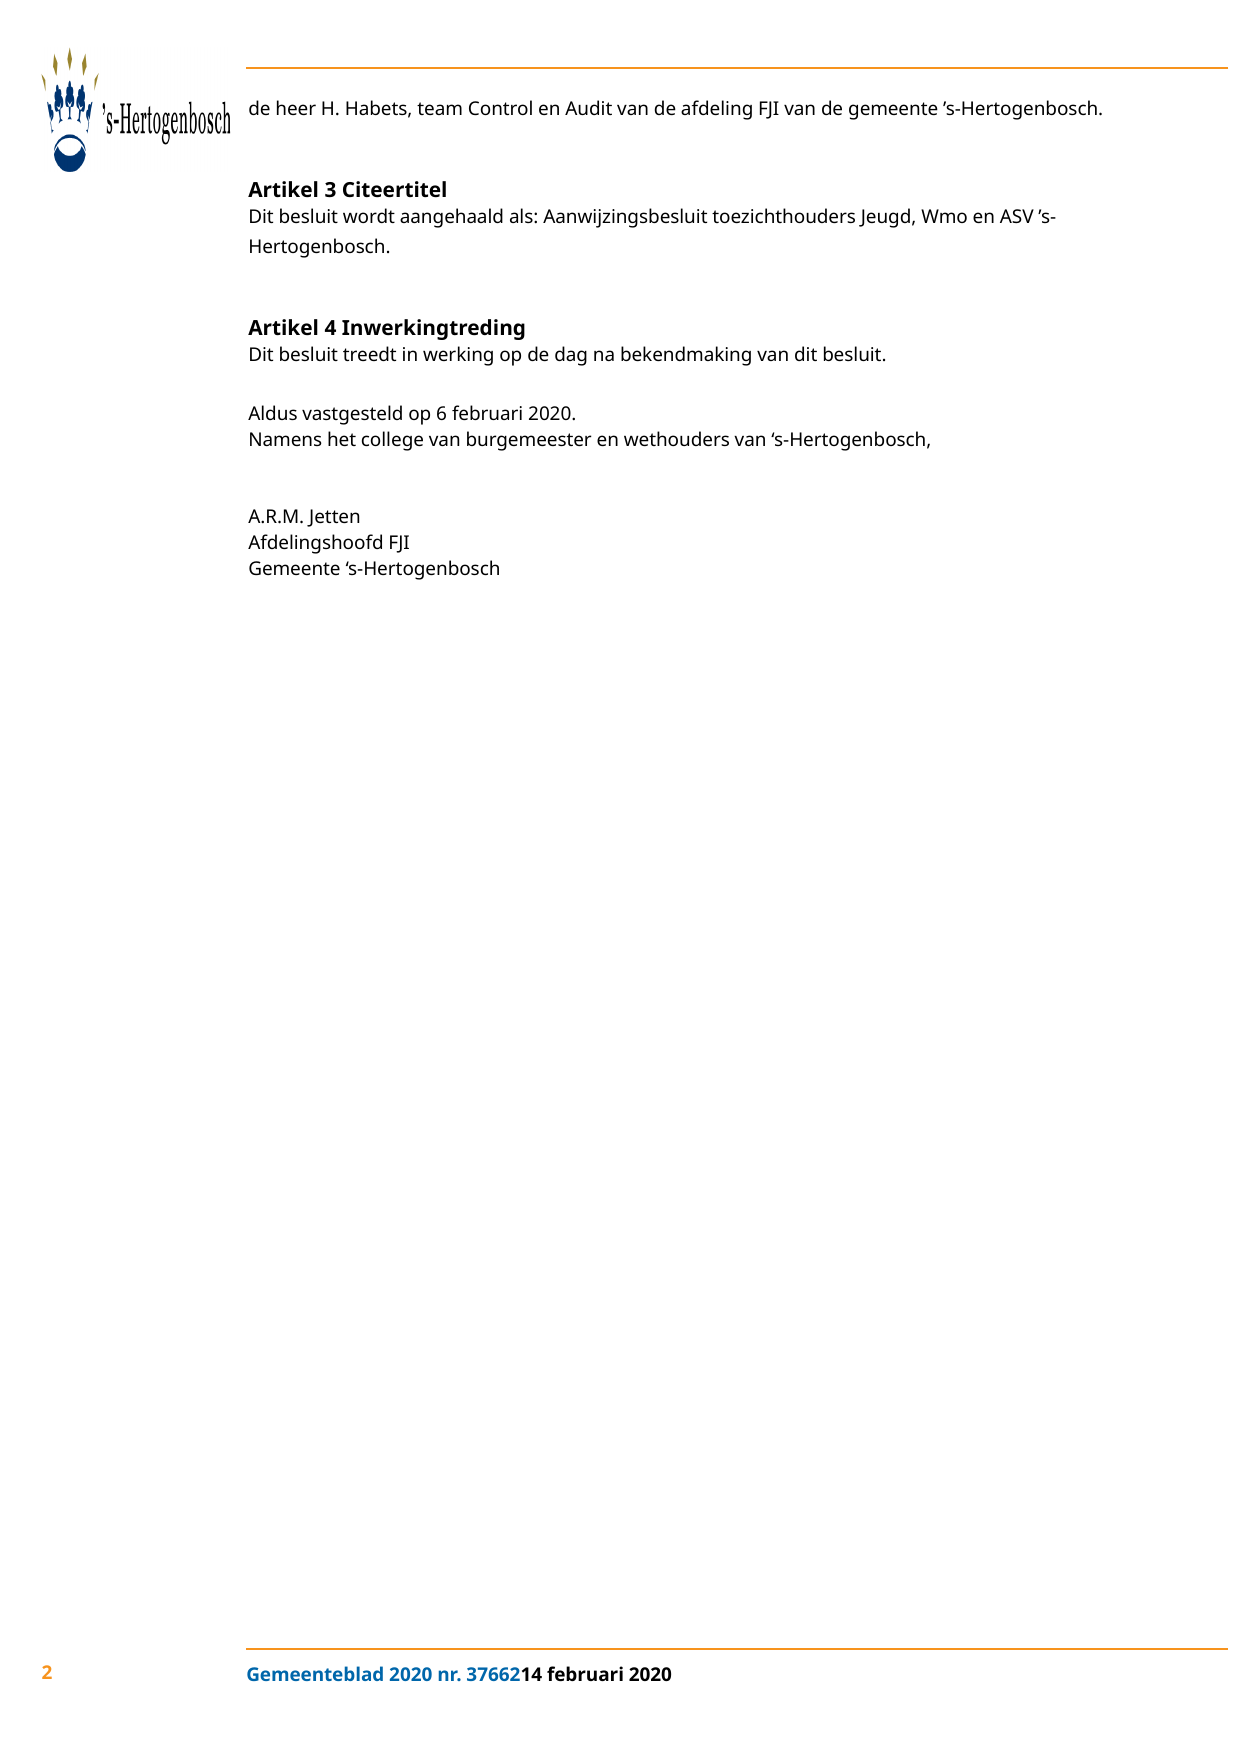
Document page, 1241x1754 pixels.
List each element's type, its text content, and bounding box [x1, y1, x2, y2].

picture [41, 47, 231, 172]
text Aldus vastgesteld op 6 februari 2020. [248, 400, 1152, 426]
text Artikel 4 Inwerkingtreding [248, 313, 1152, 341]
text Dit besluit wordt aangehaald als: Aanwijzingsbesluit toezichthouders Jeugd, Wmo en ASV ’s-Hertogenbosch. [248, 203, 1152, 258]
text Dit besluit treedt in werking op de dag na bekendmaking van dit besluit. [248, 341, 1152, 367]
text Afdelingshoofd FJI [248, 529, 1152, 555]
text de heer H. Habets, team Control en Audit van de afdeling FJI van de gemeente ’s-Hertogenbosch. [248, 95, 1152, 121]
text A.R.M. Jetten [248, 503, 1152, 529]
text Namens het college van burgemeester en wethouders van ‘s-Hertogenbosch, [248, 426, 1152, 452]
text Gemeente ‘s-Hertogenbosch [248, 555, 1152, 581]
text Artikel 3 Citeertitel [248, 175, 1152, 203]
